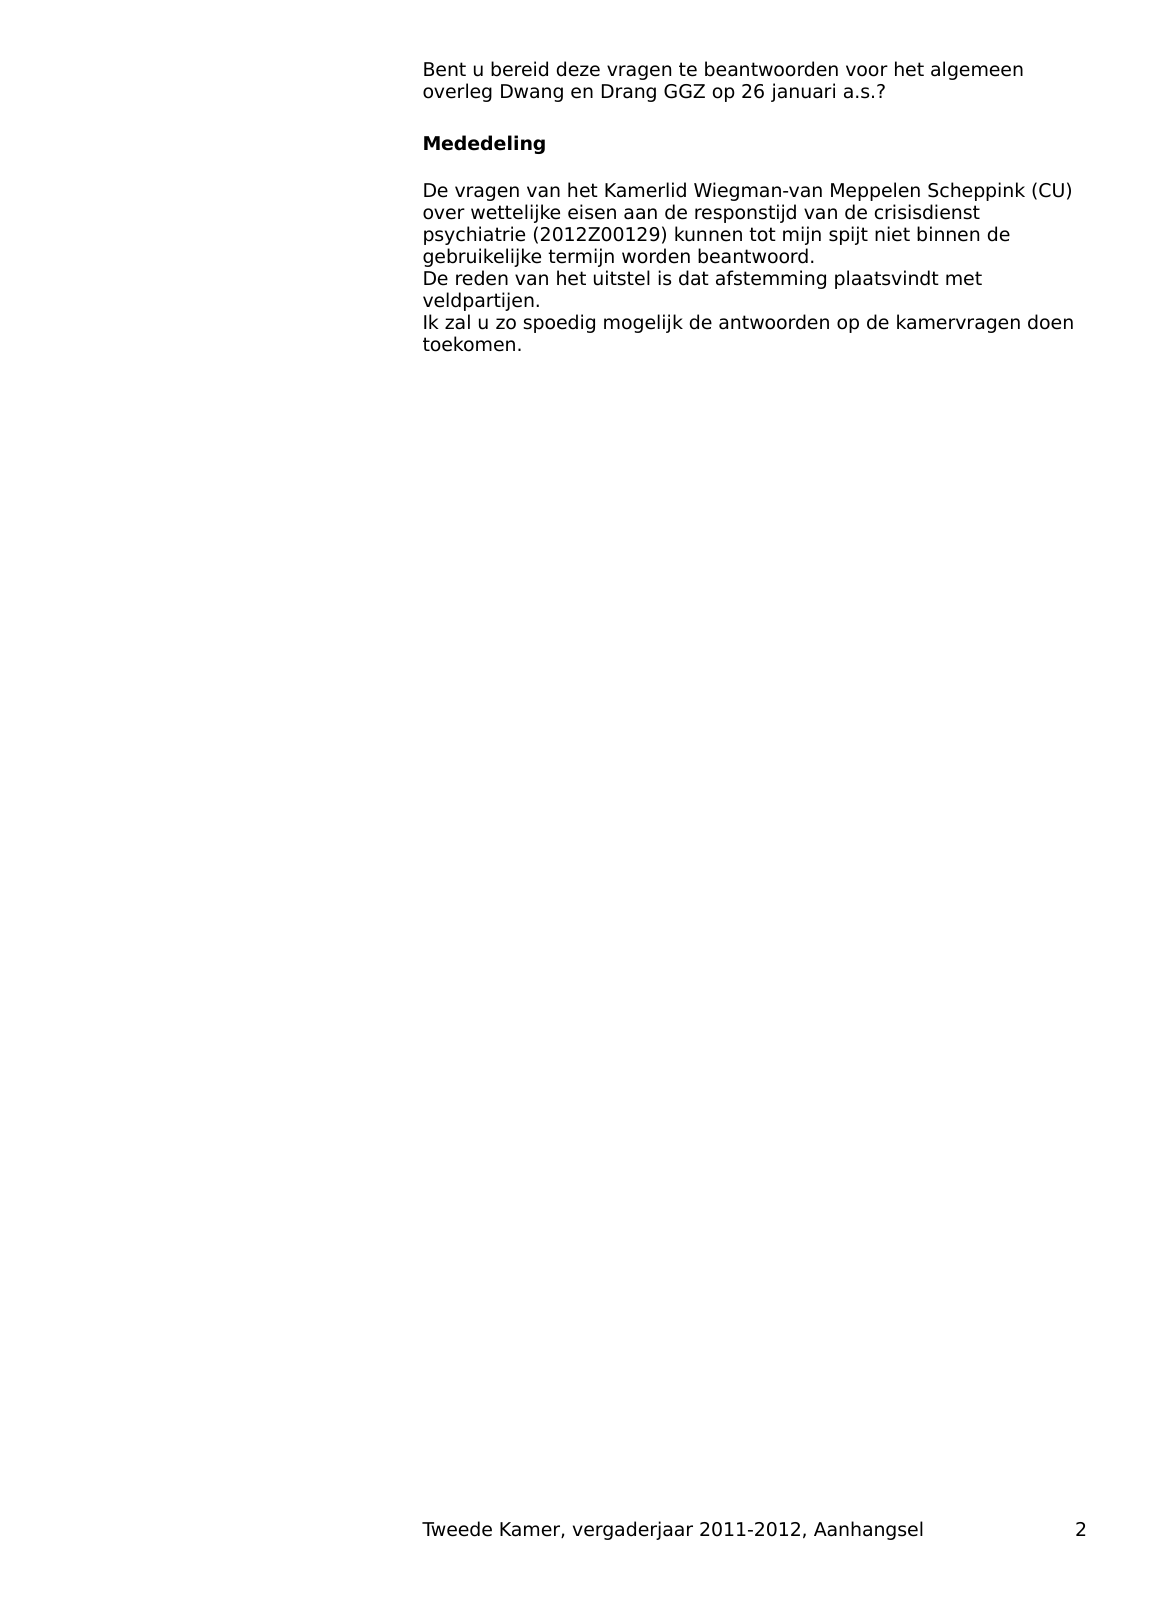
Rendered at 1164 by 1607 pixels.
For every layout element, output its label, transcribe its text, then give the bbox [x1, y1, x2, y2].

text Ik zal u zo spoedig mogelijk de antwoorden op de kamervragen doen toekomen. [422, 312, 1087, 356]
text De vragen van het Kamerlid Wiegman-van Meppelen Scheppink (CU) over wettelijke eisen aan de responstijd van de crisisdienst psychiatrie (2012Z00129) kunnen tot mijn spijt niet binnen de gebruikelijke termijn worden beantwoord. [422, 180, 1087, 268]
text Bent u bereid deze vragen te beantwoorden voor het algemeen overleg Dwang en Drang GGZ op 26 januari a.s.? [422, 59, 1087, 103]
subtitle Mededeling [422, 133, 1087, 155]
text De reden van het uitstel is dat afstemming plaatsvindt met veldpartijen. [422, 268, 1087, 312]
